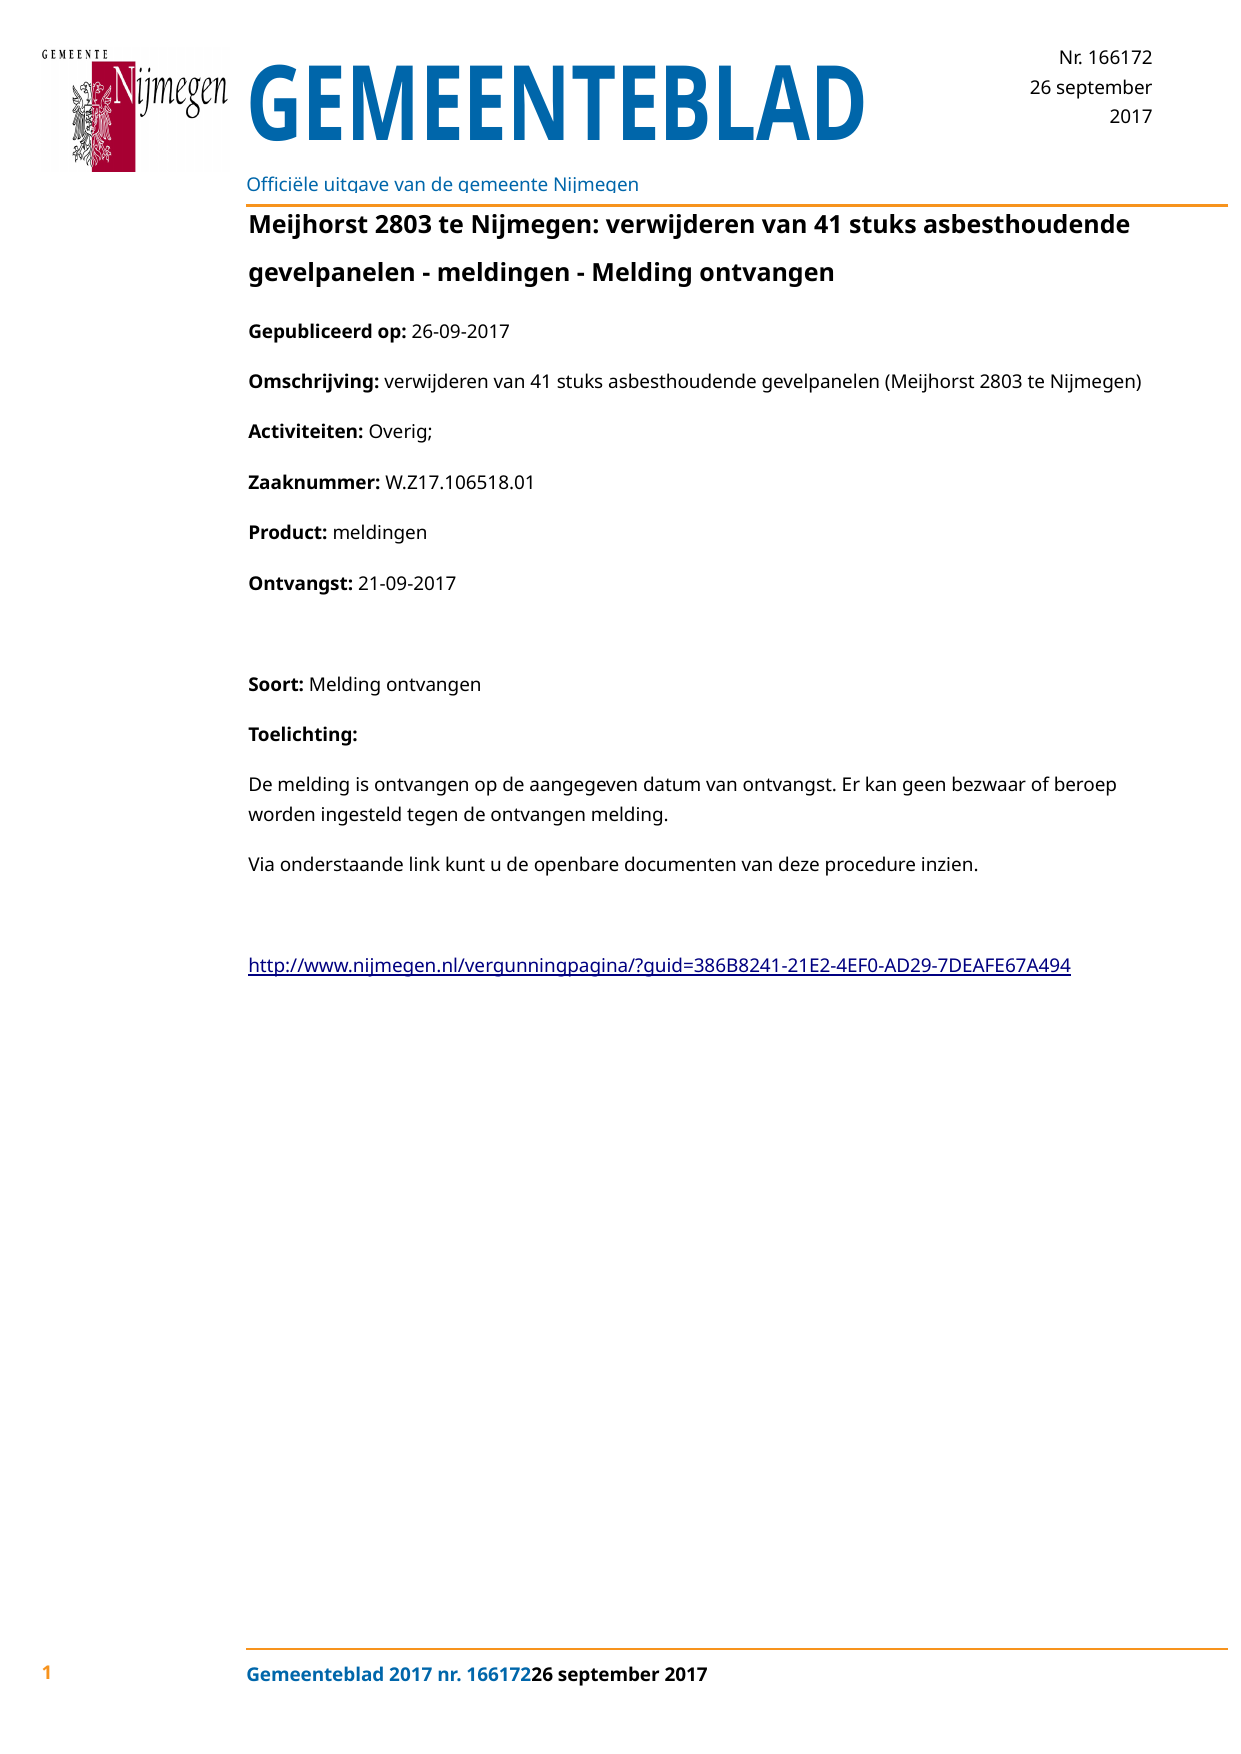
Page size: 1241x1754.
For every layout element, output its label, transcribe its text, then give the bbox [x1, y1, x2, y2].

text Omschrijving: verwijderen van 41 stuks asbesthoudende gevelpanelen (Meijhorst 2803 te Nijmegen) [248, 368, 1152, 394]
text Gepubliceerd op: 26-09-2017 [248, 318, 1152, 344]
text Activiteiten: Overig; [248, 419, 1152, 444]
text Zaaknummer: W.Z17.106518.01 [248, 469, 1152, 495]
picture [41, 47, 231, 172]
text http://www.nijmegen.nl/vergunningpagina/?guid=386B8241-21E2-4EF0-AD29-7DEAFE67A494 [248, 952, 1152, 978]
text De melding is ontvangen op de aangegeven datum van ontvangst. Er kan geen bezwaar of beroep worden ingesteld tegen de ontvangen melding. [248, 772, 1152, 827]
text Ontvangst: 21-09-2017 [248, 570, 1152, 596]
text Product: meldingen [248, 519, 1152, 545]
text Toelichting: [248, 721, 1152, 747]
text Soort: Melding ontvangen [248, 671, 1152, 697]
text Via onderstaande link kunt u de openbare documenten van deze procedure inzien. [248, 852, 1152, 877]
text Meijhorst 2803 te Nijmegen: verwijderen van 41 stuks asbesthoudende gevelpanelen - meldingen - Melding ontvangen [248, 207, 1152, 288]
